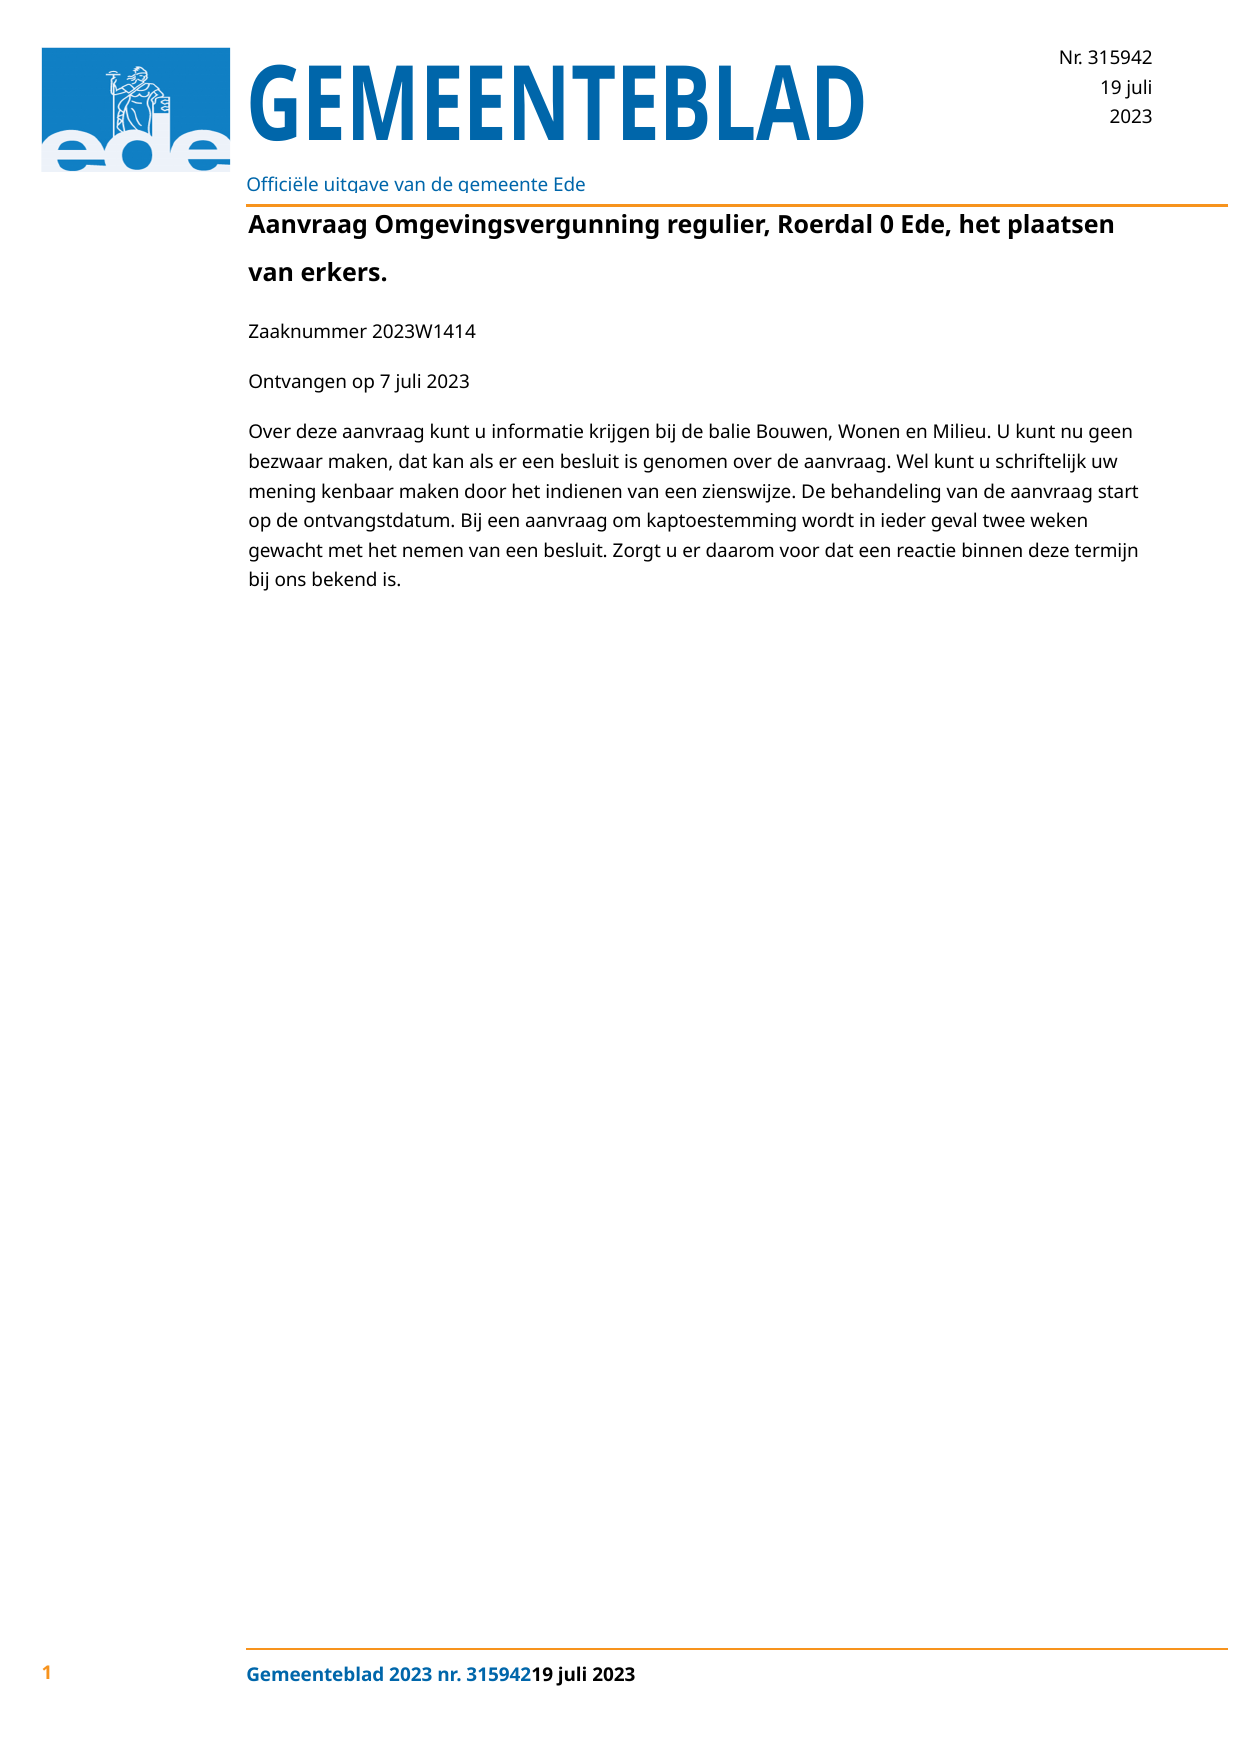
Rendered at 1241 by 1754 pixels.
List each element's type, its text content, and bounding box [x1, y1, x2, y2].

picture [41, 47, 231, 172]
text Ontvangen op 7 juli 2023 [248, 368, 1152, 394]
text Zaaknummer 2023W1414 [248, 318, 1152, 344]
text Over deze aanvraag kunt u informatie krijgen bij de balie Bouwen, Wonen en Milieu. U kunt nu geen bezwaar maken, dat kan als er een besluit is genomen over de aanvraag. Wel kunt u schriftelijk uw mening kenbaar maken door het indienen van een zienswijze. De behandeling van de aanvraag start op de ontvangstdatum. Bij een aanvraag om kaptoestemming wordt in ieder geval twee weken gewacht met het nemen van een besluit. Zorgt u er daarom voor dat een reactie binnen deze termijn bij ons bekend is. [248, 419, 1152, 592]
text Aanvraag Omgevingsvergunning regulier, Roerdal 0 Ede, het plaatsen van erkers. [248, 207, 1152, 288]
